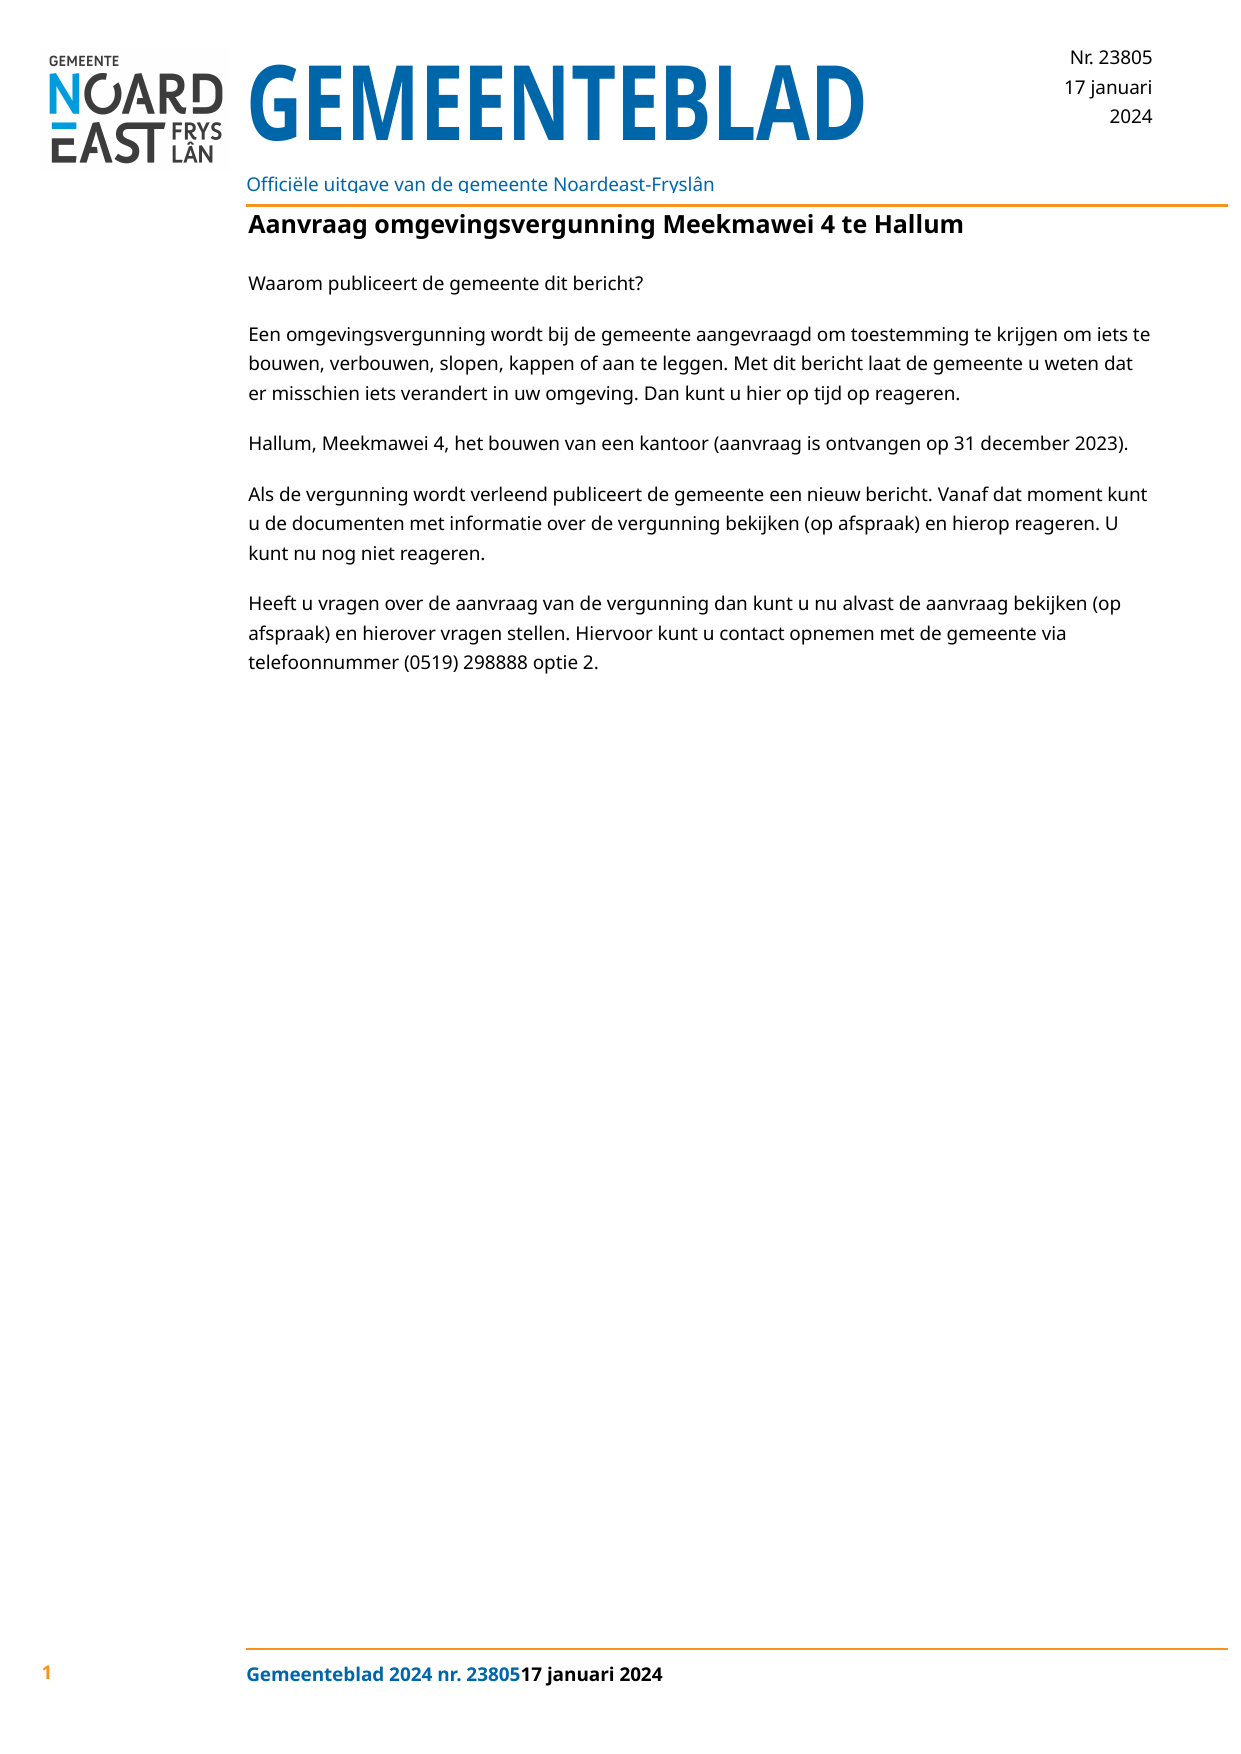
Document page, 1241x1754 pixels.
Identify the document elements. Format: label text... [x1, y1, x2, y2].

text Aanvraag omgevingsvergunning Meekmawei 4 te Hallum [248, 207, 1152, 241]
text Waarom publiceert de gemeente dit bericht? [248, 270, 1152, 296]
text Hallum, Meekmawei 4, het bouwen van een kantoor (aanvraag is ontvangen op 31 december 2023). [248, 430, 1152, 456]
text Als de vergunning wordt verleend publiceert de gemeente een nieuw bericht. Vanaf dat moment kunt u de documenten met informatie over de vergunning bekijken (op afspraak) en hierop reageren. U kunt nu nog niet reageren. [248, 481, 1152, 566]
picture [41, 47, 231, 172]
text Heeft u vragen over de aanvraag van de vergunning dan kunt u nu alvast de aanvraag bekijken (op afspraak) en hierover vragen stellen. Hiervoor kunt u contact opnemen met de gemeente via telefoonnummer (0519) 298888 optie 2. [248, 590, 1152, 675]
text Een omgevingsvergunning wordt bij de gemeente aangevraagd om toestemming te krijgen om iets te bouwen, verbouwen, slopen, kappen of aan te leggen. Met dit bericht laat de gemeente u weten dat er misschien iets verandert in uw omgeving. Dan kunt u hier op tijd op reageren. [248, 321, 1152, 406]
